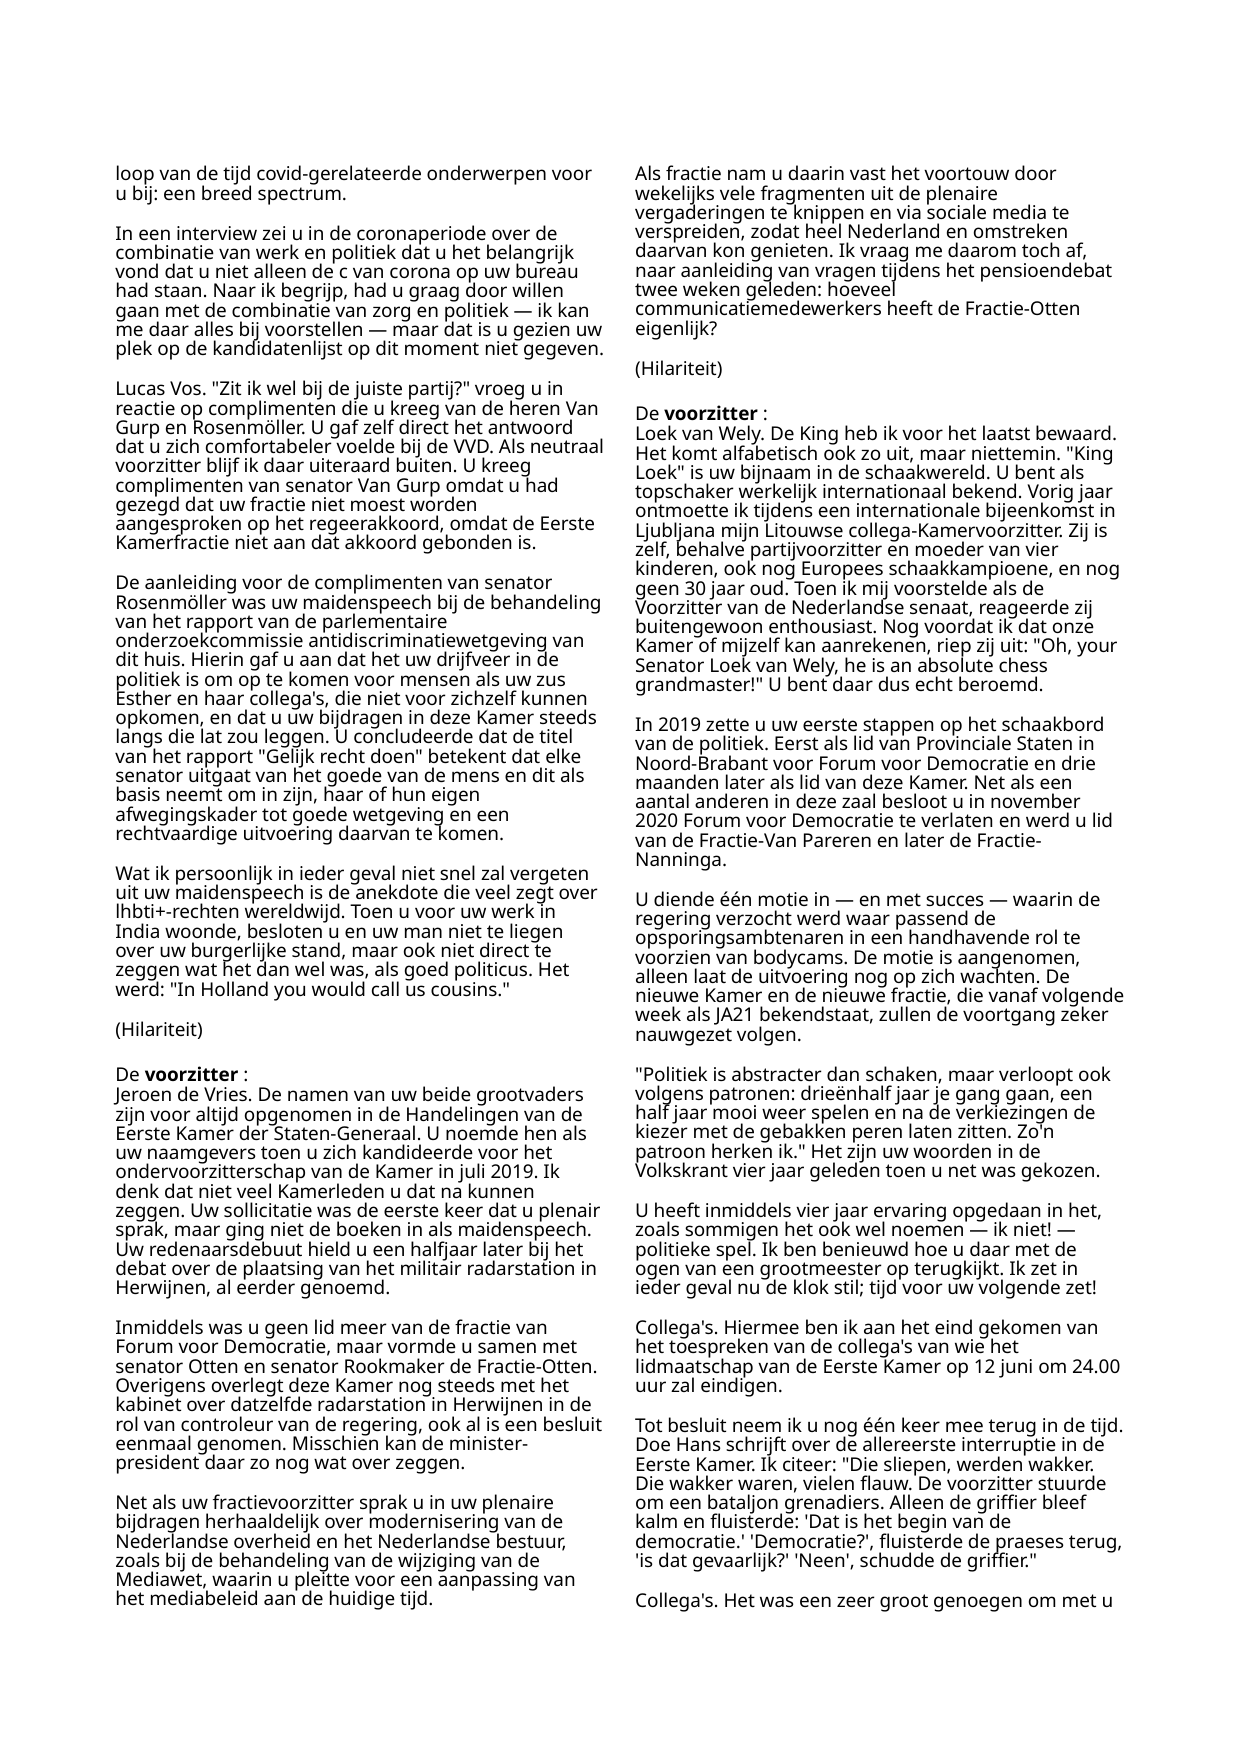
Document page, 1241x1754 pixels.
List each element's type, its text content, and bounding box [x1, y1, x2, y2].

text Jeroen de Vries. De namen van uw beide grootvaders zijn voor altijd opgenomen in de Handelingen van de Eerste Kamer der Staten-Generaal. U noemde hen als uw naamgevers toen u zich kandideerde voor het ondervoorzitterschap van de Kamer in juli 2019. Ik denk dat niet veel Kamerleden u dat na kunnen zeggen. Uw sollicitatie was de eerste keer dat u plenair sprak, maar ging niet de boeken in als maidenspeech. Uw redenaarsdebuut hield u een halfjaar later bij het debat over de plaatsing van het militair radarstation in Herwijnen, al eerder genoemd. [115, 1086, 605, 1298]
text De aanleiding voor de complimenten van senator Rosenmöller was uw maidenspeech bij de behandeling van het rapport van de parlementaire onderzoekcommissie antidiscriminatiewetgeving van dit huis. Hierin gaf u aan dat het uw drijfveer in de politiek is om op te komen voor mensen als uw zus Esther en haar collega's, die niet voor zichzelf kunnen opkomen, en dat u uw bijdragen in deze Kamer steeds langs die lat zou leggen. U concludeerde dat de titel van het rapport "Gelijk recht doen" betekent dat elke senator uitgaat van het goede van de mens en dit als basis neemt om in zijn, haar of hun eigen afwegingskader tot goede wetgeving en een rechtvaardige uitvoering daarvan te komen. [115, 574, 605, 844]
text Collega's. Het was een zeer groot genoegen om met u [635, 1592, 1125, 1611]
text Net als uw fractievoorzitter sprak u in uw plenaire bijdragen herhaaldelijk over modernisering van de Nederlandse overheid en het Nederlandse bestuur, zoals bij de behandeling van de wijziging van de Mediawet, waarin u pleitte voor een aanpassing van het mediabeleid aan de huidige tijd. [115, 1494, 605, 1610]
text Tot besluit neem ik u nog één keer mee terug in de tijd. Doe Hans schrijft over de allereerste interruptie in de Eerste Kamer. Ik citeer: "Die sliepen, werden wakker. Die wakker waren, vielen flauw. De voorzitter stuurde om een bataljon grenadiers. Alleen de griffier bleef kalm en fluisterde: 'Dat is het begin van de democratie.' 'Democratie?', fluisterde de praeses terug, 'is dat gevaarlijk?' 'Neen', schudde de griffier." [635, 1417, 1125, 1571]
text Lucas Vos. "Zit ik wel bij de juiste partij?" vroeg u in reactie op complimenten die u kreeg van de heren Van Gurp en Rosenmöller. U gaf zelf direct het antwoord dat u zich comfortabeler voelde bij de VVD. Als neutraal voorzitter blijf ik daar uiteraard buiten. U kreeg complimenten van senator Van Gurp omdat u had gezegd dat uw fractie niet moest worden aangesproken op het regeerakkoord, omdat de Eerste Kamerfractie niet aan dat akkoord gebonden is. [115, 380, 605, 554]
text In een interview zei u in de coronaperiode over de combinatie van werk en politiek dat u het belangrijk vond dat u niet alleen de c van corona op uw bureau had staan. Naar ik begrijp, had u graag door willen gaan met de combinatie van zorg en politiek — ik kan me daar alles bij voorstellen — maar dat is u gezien uw plek op de kandidatenlijst op dit moment niet gegeven. [115, 224, 605, 359]
text Wat ik persoonlijk in ieder geval niet snel zal vergeten uit uw maidenspeech is de anekdote die veel zegt over lhbti+-rechten wereldwijd. Toen u voor uw werk in India woonde, besloten u en uw man niet te liegen over uw burgerlijke stand, maar ook niet direct te zeggen wat het dan wel was, als goed politicus. Het werd: "In Holland you would call us cousins." [115, 865, 605, 1000]
text "Politiek is abstracter dan schaken, maar verloopt ook volgens patronen: drieënhalf jaar je gang gaan, een half jaar mooi weer spelen en na de verkiezingen de kiezer met de gebakken peren laten zitten. Zo'n patroon herken ik." Het zijn uw woorden in de Volkskrant vier jaar geleden toen u net was gekozen. [635, 1066, 1125, 1181]
text Als fractie nam u daarin vast het voortouw door wekelijks vele fragmenten uit de plenaire vergaderingen te knippen en via sociale media te verspreiden, zodat heel Nederland en omstreken daarvan kon genieten. Ik vraag me daarom toch af, naar aanleiding van vragen tijdens het pensioendebat twee weken geleden: hoeveel communicatiemedewerkers heeft de Fractie-Otten eigenlijk? [635, 165, 1125, 339]
text De voorzitter : [115, 1061, 605, 1086]
text Collega's. Hiermee ben ik aan het eind gekomen van het toespreken van de collega's van wie het lidmaatschap van de Eerste Kamer op 12 juni om 24.00 uur zal eindigen. [635, 1319, 1125, 1396]
text loop van de tijd covid-gerelateerde onderwerpen voor u bij: een breed spectrum. [115, 165, 605, 204]
text (Hilariteit) [635, 359, 1125, 379]
text Inmiddels was u geen lid meer van de fractie van Forum voor Democratie, maar vormde u samen met senator Otten en senator Rookmaker de Fractie-Otten. Overigens overlegt deze Kamer nog steeds met het kabinet over datzelfde radarstation in Herwijnen in de rol van controleur van de regering, ook al is een besluit eenmaal genomen. Misschien kan de minister-president daar zo nog wat over zeggen. [115, 1319, 605, 1473]
text Loek van Wely. De King heb ik voor het laatst bewaard. Het komt alfabetisch ook zo uit, maar niettemin. "King Loek" is uw bijnaam in de schaakwereld. U bent als topschaker werkelijk internationaal bekend. Vorig jaar ontmoette ik tijdens een internationale bijeenkomst in Ljubljana mijn Litouwse collega-Kamervoorzitter. Zij is zelf, behalve partijvoorzitter en moeder van vier kinderen, ook nog Europees schaakkampioene, en nog geen 30 jaar oud. Toen ik mij voorstelde als de Voorzitter van de Nederlandse senaat, reageerde zij buitengewoon enthousiast. Nog voordat ik dat onze Kamer of mijzelf kan aanrekenen, riep zij uit: "Oh, your Senator Loek van Wely, he is an absolute chess grandmaster!" U bent daar dus echt beroemd. [635, 425, 1125, 695]
text U diende één motie in — en met succes — waarin de regering verzocht werd waar passend de opsporingsambtenaren in een handhavende rol te voorzien van bodycams. De motie is aangenomen, alleen laat de uitvoering nog op zich wachten. De nieuwe Kamer en de nieuwe fractie, die vanaf volgende week als JA21 bekendstaat, zullen de voortgang zeker nauwgezet volgen. [635, 891, 1125, 1045]
text (Hilariteit) [115, 1021, 605, 1040]
text U heeft inmiddels vier jaar ervaring opgedaan in het, zoals sommigen het ook wel noemen — ik niet! — politieke spel. Ik ben benieuwd hoe u daar met de ogen van een grootmeester op terugkijkt. Ik zet in ieder geval nu de klok stil; tijd voor uw volgende zet! [635, 1202, 1125, 1298]
text De voorzitter : [635, 400, 1125, 425]
text In 2019 zette u uw eerste stappen op het schaakbord van de politiek. Eerst als lid van Provinciale Staten in Noord-Brabant voor Forum voor Democratie en drie maanden later als lid van deze Kamer. Net als een aantal anderen in deze zaal besloot u in november 2020 Forum voor Democratie te verlaten en werd u lid van de Fractie-Van Pareren en later de Fractie-Nanninga. [635, 716, 1125, 870]
